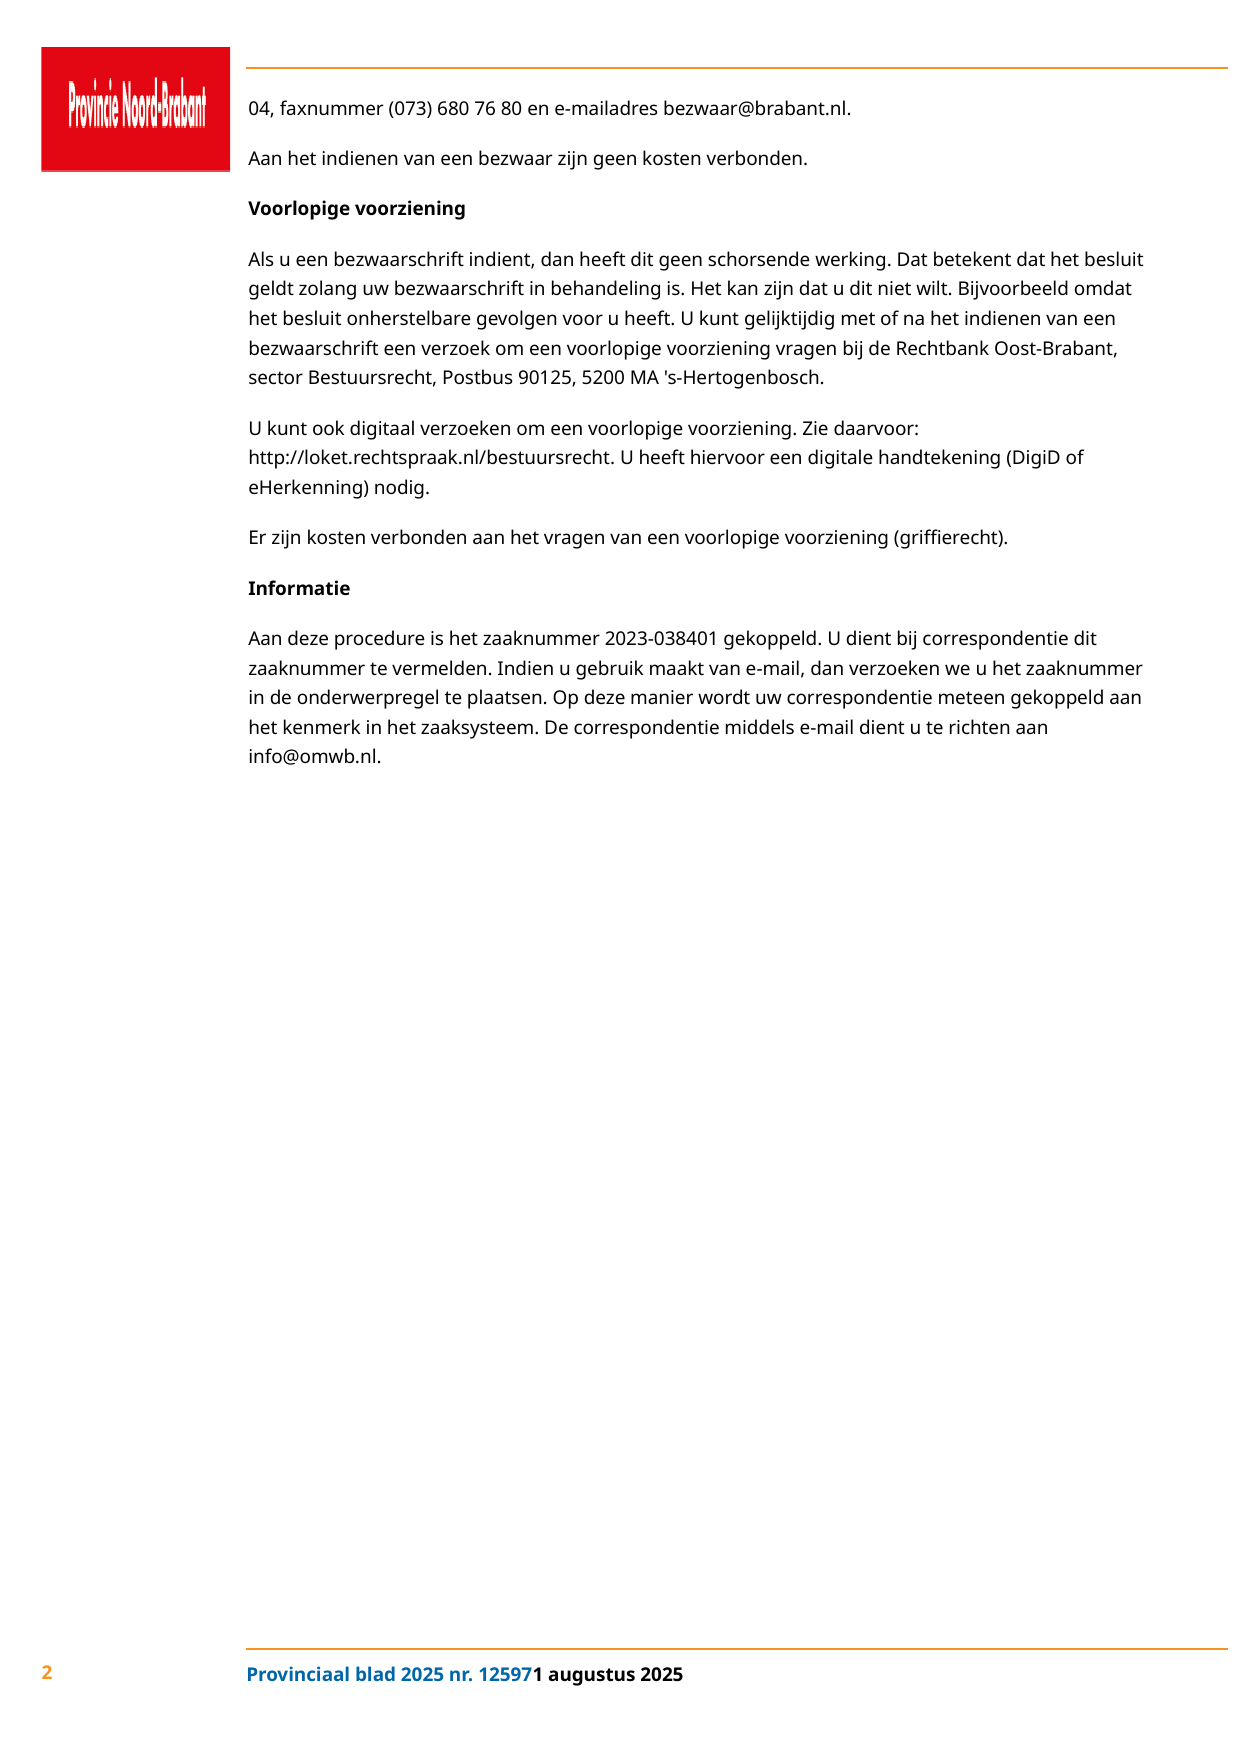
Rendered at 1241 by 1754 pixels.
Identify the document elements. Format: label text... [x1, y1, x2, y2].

picture [41, 47, 231, 172]
text Informatie [248, 575, 1152, 601]
text Voorlopige voorziening [248, 196, 1152, 221]
text Er zijn kosten verbonden aan het vragen van een voorlopige voorziening (griffierecht). [248, 524, 1152, 550]
text Aan het indienen van een bezwaar zijn geen kosten verbonden. [248, 145, 1152, 171]
text Als u een bezwaarschrift indient, dan heeft dit geen schorsende werking. Dat betekent dat het besluit geldt zolang uw bezwaarschrift in behandeling is. Het kan zijn dat u dit niet wilt. Bijvoorbeeld omdat het besluit onherstelbare gevolgen voor u heeft. U kunt gelijktijdig met of na het indienen van een bezwaarschrift een verzoek om een voorlopige voorziening vragen bij de Rechtbank Oost-Brabant, sector Bestuursrecht, Postbus 90125, 5200 MA 's-Hertogenbosch. [248, 246, 1152, 390]
text Aan deze procedure is het zaaknummer 2023-038401 gekoppeld. U dient bij correspondentie dit zaaknummer te vermelden. Indien u gebruik maakt van e-mail, dan verzoeken we u het zaaknummer in de onderwerpregel te plaatsen. Op deze manier wordt uw correspondentie meteen gekoppeld aan het kenmerk in het zaaksysteem. De correspondentie middels e-mail dient u te richten aan info@omwb.nl. [248, 625, 1152, 769]
text 04, faxnummer (073) 680 76 80 en e-mailadres bezwaar@brabant.nl. [248, 95, 1152, 121]
text U kunt ook digitaal verzoeken om een voorlopige voorziening. Zie daarvoor: http://loket.rechtspraak.nl/bestuursrecht. U heeft hiervoor een digitale handtekening (DigiD of eHerkenning) nodig. [248, 415, 1152, 500]
